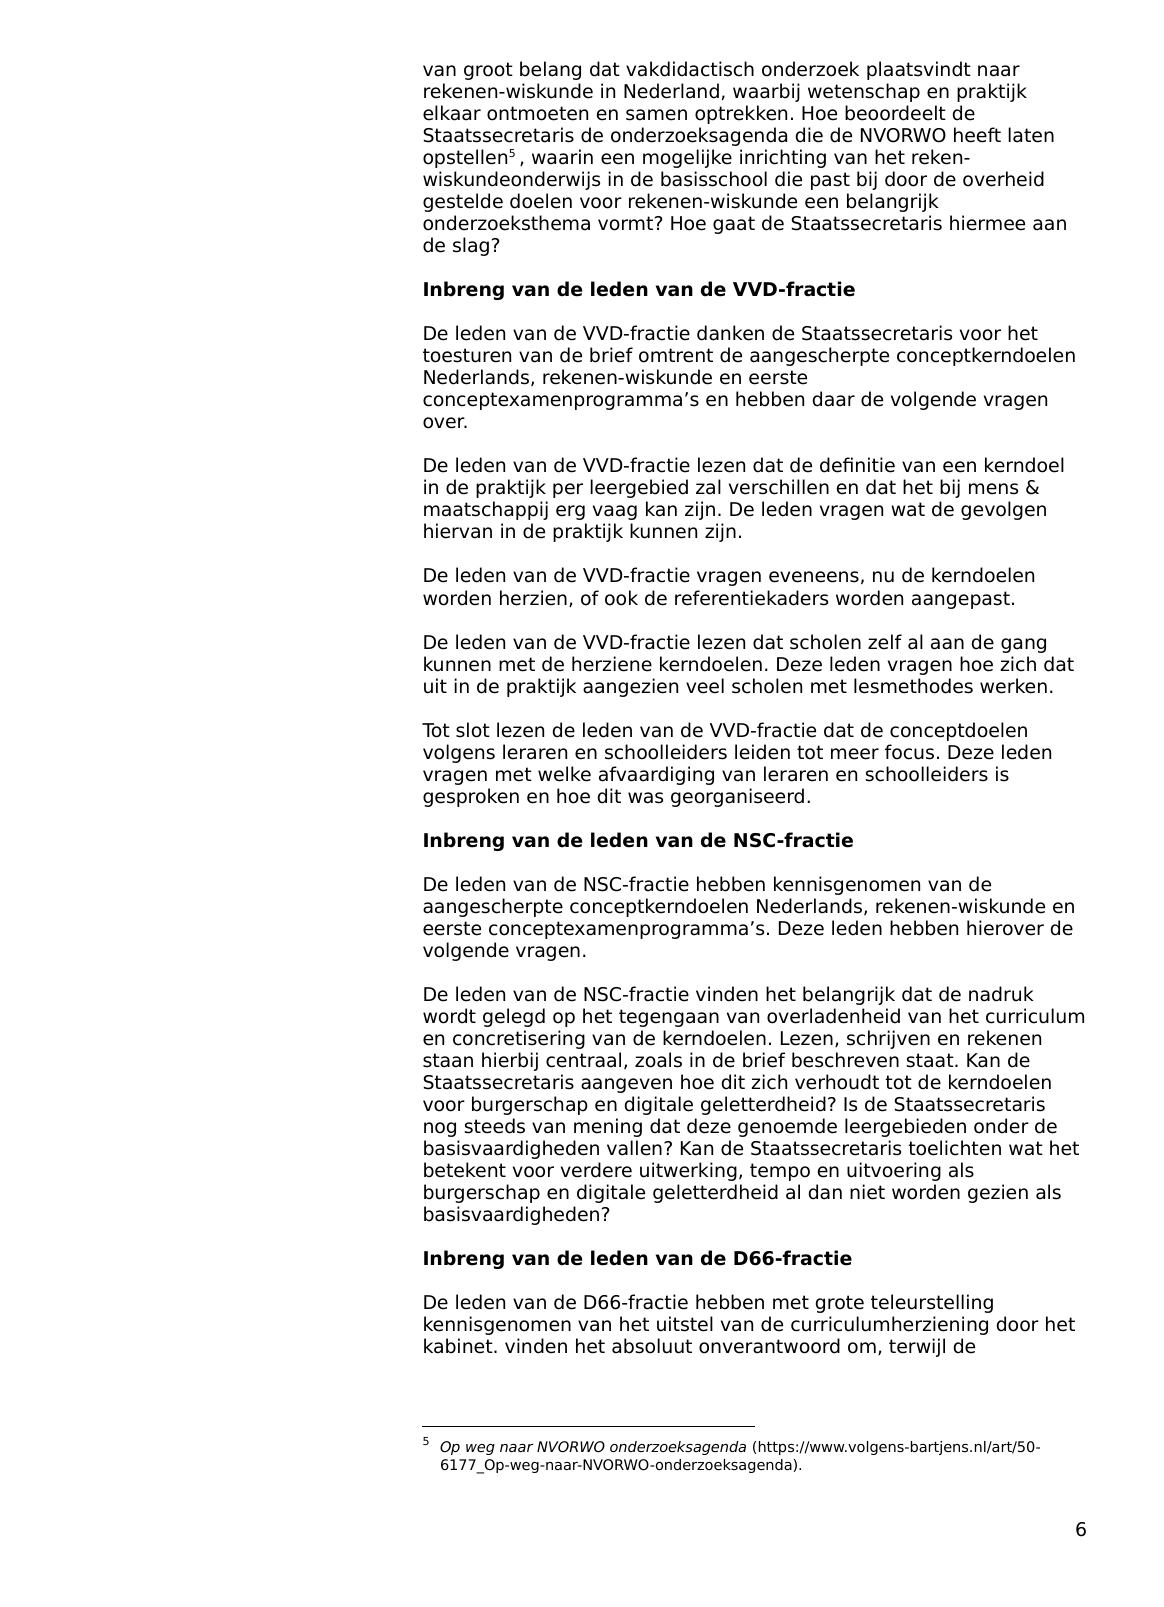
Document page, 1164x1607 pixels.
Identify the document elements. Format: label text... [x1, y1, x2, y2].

text De leden van de VVD-fractie lezen dat de definitie van een kerndoel in de praktijk per leergebied zal verschillen en dat het bij mens & maatschappij erg vaag kan zijn. De leden vragen wat de gevolgen hiervan in de praktijk kunnen zijn. [422, 455, 1087, 543]
text Op weg naar NVORWO onderzoeksagenda (https://www.volgens-bartjens.nl/art/50-6177_Op-weg-naar-NVORWO-onderzoeksagenda). [422, 1435, 1087, 1474]
text De leden van de NSC-fractie hebben kennisgenomen van de aangescherpte conceptkerndoelen Nederlands, rekenen-wiskunde en eerste conceptexamenprogramma’s. Deze leden hebben hierover de volgende vragen. [422, 874, 1087, 962]
subtitle Inbreng van de leden van de NSC-fractie [422, 830, 1087, 852]
text De leden van de VVD-fractie vragen eveneens, nu de kerndoelen worden herzien, of ook de referentiekaders worden aangepast. [422, 565, 1087, 609]
text van groot belang dat vakdidactisch onderzoek plaatsvindt naar rekenen-wiskunde in Nederland, waarbij wetenschap en praktijk elkaar ontmoeten en samen optrekken. Hoe beoordeelt de Staatssecretaris de onderzoeksagenda die de NVORWO heeft laten opstellen, waarin een mogelijke inrichting van het reken-wiskundeonderwijs in de basisschool die past bij door de overheid gestelde doelen voor rekenen-wiskunde een belangrijk onderzoeksthema vormt? Hoe gaat de Staatssecretaris hiermee aan de slag? [422, 59, 1087, 257]
text De leden van de VVD-fractie lezen dat scholen zelf al aan de gang kunnen met de herziene kerndoelen. Deze leden vragen hoe zich dat uit in de praktijk aangezien veel scholen met lesmethodes werken. [422, 632, 1087, 697]
text Tot slot lezen de leden van de VVD-fractie dat de conceptdoelen volgens leraren en schoolleiders leiden tot meer focus. Deze leden vragen met welke afvaardiging van leraren en schoolleiders is gesproken en hoe dit was georganiseerd. [422, 720, 1087, 808]
text De leden van de NSC-fractie vinden het belangrijk dat de nadruk wordt gelegd op het tegengaan van overladenheid van het curriculum en concretisering van de kerndoelen. Lezen, schrijven en rekenen staan hierbij centraal, zoals in de brief beschreven staat. Kan de Staatssecretaris aangeven hoe dit zich verhoudt tot de kerndoelen voor burgerschap en digitale geletterdheid? Is de Staatssecretaris nog steeds van mening dat deze genoemde leergebieden onder de basisvaardigheden vallen? Kan de Staatssecretaris toelichten wat het betekent voor verdere uitwerking, tempo en uitvoering als burgerschap en digitale geletterdheid al dan niet worden gezien als basisvaardigheden? [422, 984, 1087, 1226]
subtitle Inbreng van de leden van de VVD-fractie [422, 279, 1087, 301]
text De leden van de D66-fractie hebben met grote teleurstelling kennisgenomen van het uitstel van de curriculumherziening door het kabinet. vinden het absoluut onverantwoord om, terwijl de [422, 1292, 1087, 1358]
text De leden van de VVD-fractie danken de Staatssecretaris voor het toesturen van de brief omtrent de aangescherpte conceptkerndoelen Nederlands, rekenen-wiskunde en eerste conceptexamenprogramma’s en hebben daar de volgende vragen over. [422, 323, 1087, 433]
subtitle Inbreng van de leden van de D66-fractie [422, 1248, 1087, 1270]
